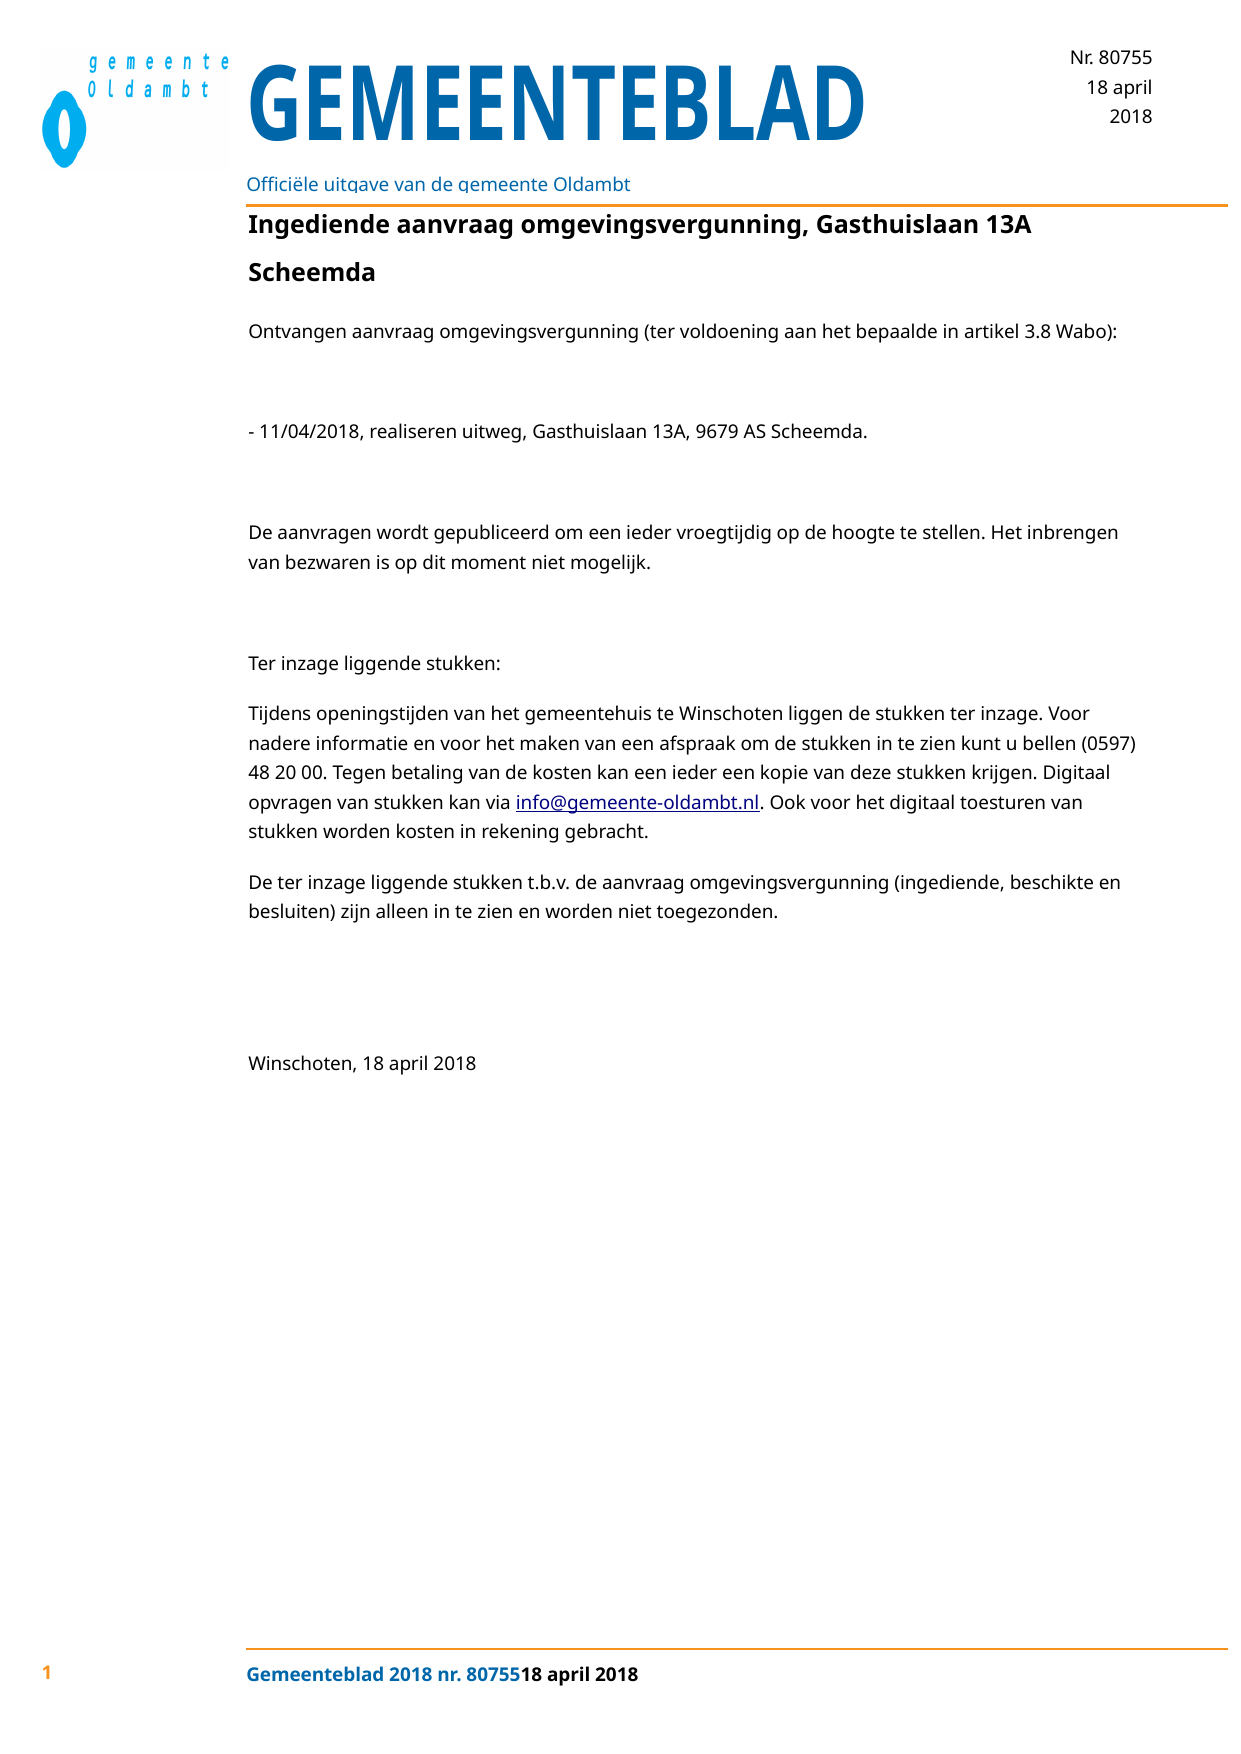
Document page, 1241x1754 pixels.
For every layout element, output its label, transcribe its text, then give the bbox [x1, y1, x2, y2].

text Winschoten, 18 april 2018 [248, 1050, 1152, 1076]
text Ingediende aanvraag omgevingsvergunning, Gasthuislaan 13A Scheemda [248, 207, 1152, 288]
text Ontvangen aanvraag omgevingsvergunning (ter voldoening aan het bepaalde in artikel 3.8 Wabo): [248, 318, 1152, 344]
text De aanvragen wordt gepubliceerd om een ieder vroegtijdig op de hoogte te stellen. Het inbrengen van bezwaren is op dit moment niet mogelijk. [248, 519, 1152, 575]
text Tijdens openingstijden van het gemeentehuis te Winschoten liggen de stukken ter inzage. Voor nadere informatie en voor het maken van een afspraak om de stukken in te zien kunt u bellen (0597) 48 20 00. Tegen betaling van de kosten kan een ieder een kopie van deze stukken krijgen. Digitaal opvragen van stukken kan via info@gemeente-oldambt.nl. Ook voor het digitaal toesturen van stukken worden kosten in rekening gebracht. [248, 700, 1152, 844]
text Ter inzage liggende stukken: [248, 650, 1152, 676]
text De ter inzage liggende stukken t.b.v. de aanvraag omgevingsvergunning (ingediende, beschikte en besluiten) zijn alleen in te zien en worden niet toegezonden. [248, 869, 1152, 924]
text - 11/04/2018, realiseren uitweg, Gasthuislaan 13A, 9679 AS Scheemda. [248, 419, 1152, 444]
picture [41, 47, 231, 172]
